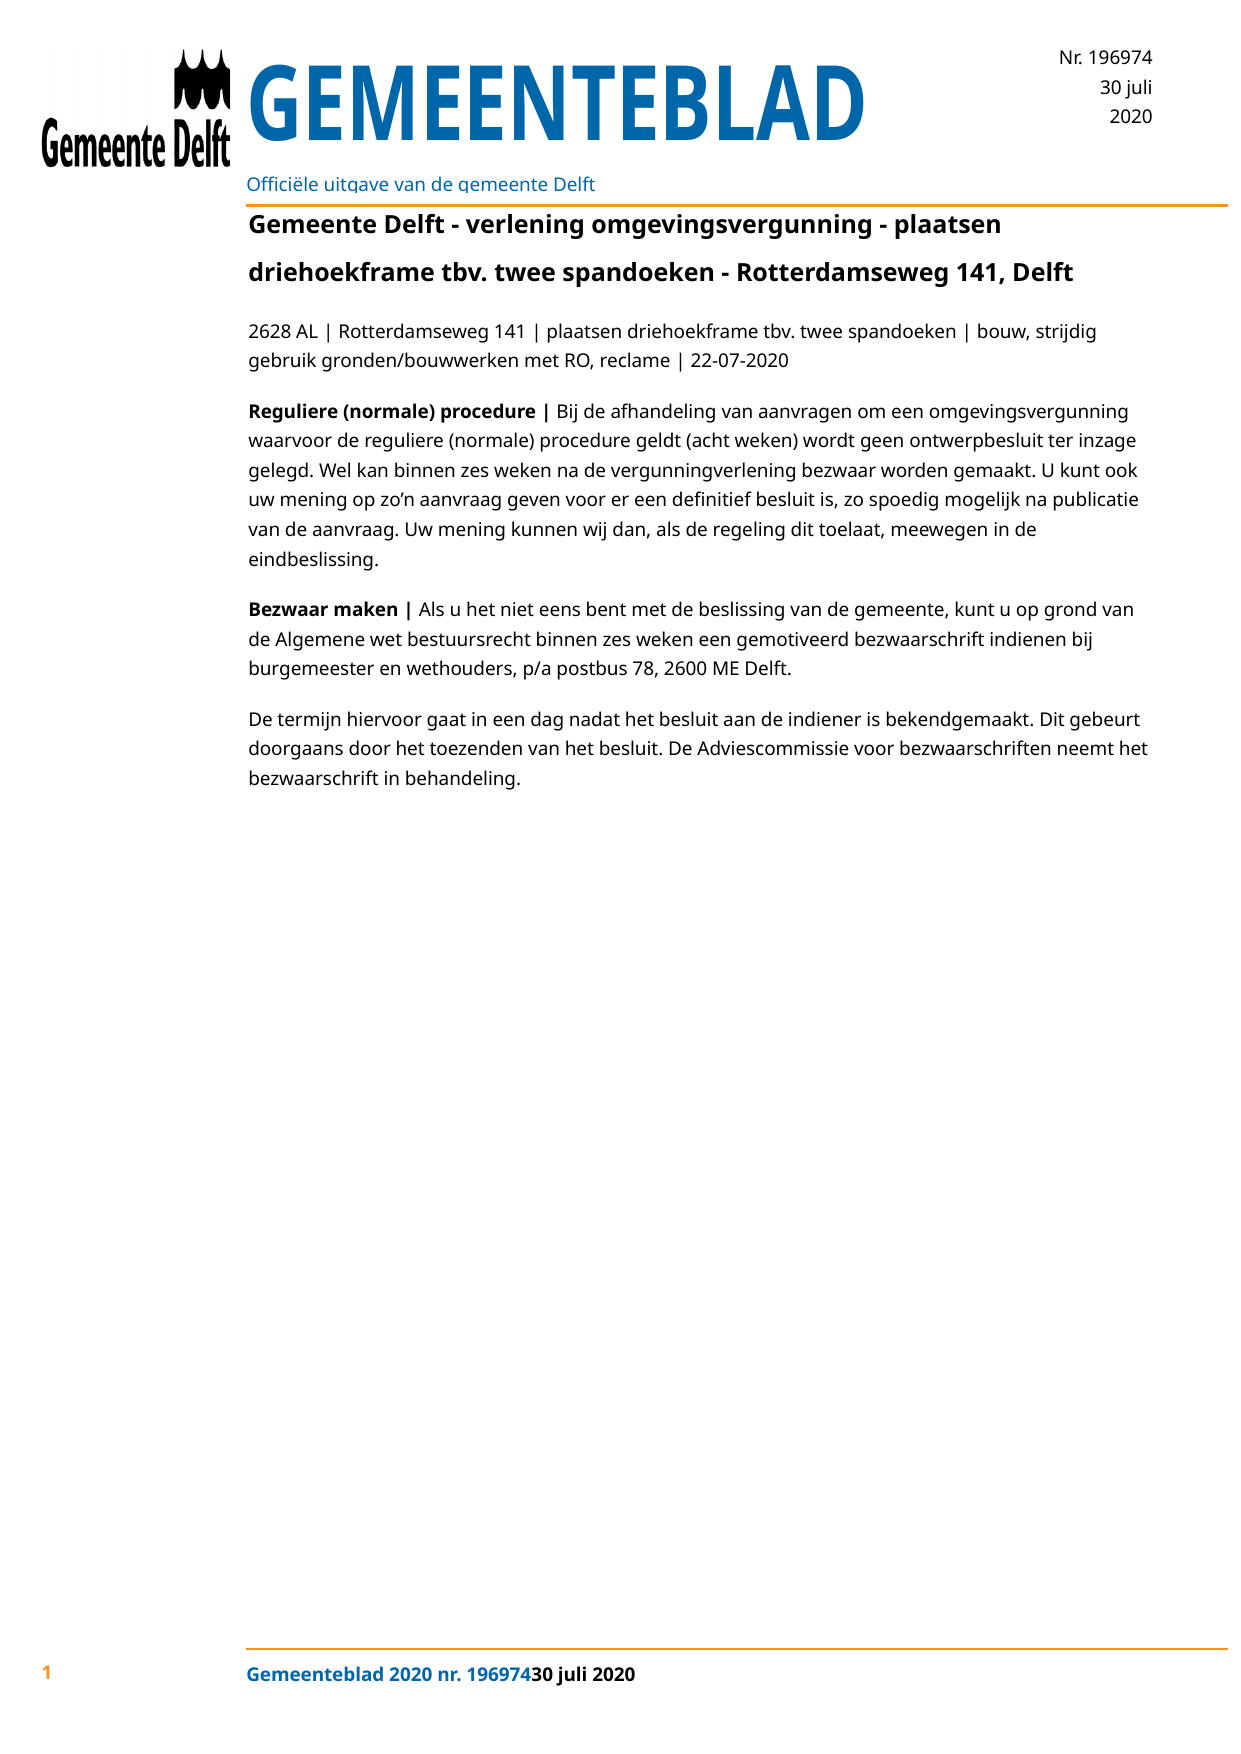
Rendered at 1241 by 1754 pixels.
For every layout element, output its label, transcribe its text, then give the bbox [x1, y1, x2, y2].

picture [41, 47, 231, 172]
text Reguliere (normale) procedure | Bij de afhandeling van aanvragen om een omgevingsvergunning waarvoor de reguliere (normale) procedure geldt (acht weken) wordt geen ontwerpbesluit ter inzage gelegd. Wel kan binnen zes weken na de vergunningverlening bezwaar worden gemaakt. U kunt ook uw mening op zo’n aanvraag geven voor er een definitief besluit is, zo spoedig mogelijk na publicatie van de aanvraag. Uw mening kunnen wij dan, als de regeling dit toelaat, meewegen in de eindbeslissing. [248, 398, 1152, 572]
text Gemeente Delft - verlening omgevingsvergunning - plaatsen driehoekframe tbv. twee spandoeken - Rotterdamseweg 141, Delft [248, 207, 1152, 288]
text De termijn hiervoor gaat in een dag nadat het besluit aan de indiener is bekendgemaakt. Dit gebeurt doorgaans door het toezenden van het besluit. De Adviescommissie voor bezwaarschriften neemt het bezwaarschrift in behandeling. [248, 706, 1152, 791]
text 2628 AL | Rotterdamseweg 141 | plaatsen driehoekframe tbv. twee spandoeken | bouw, strijdig gebruik gronden/bouwwerken met RO, reclame | 22-07-2020 [248, 318, 1152, 373]
text Bezwaar maken | Als u het niet eens bent met de beslissing van de gemeente, kunt u op grond van de Algemene wet bestuursrecht binnen zes weken een gemotiveerd bezwaarschrift indienen bij burgemeester en wethouders, p/a postbus 78, 2600 ME Delft. [248, 596, 1152, 681]
